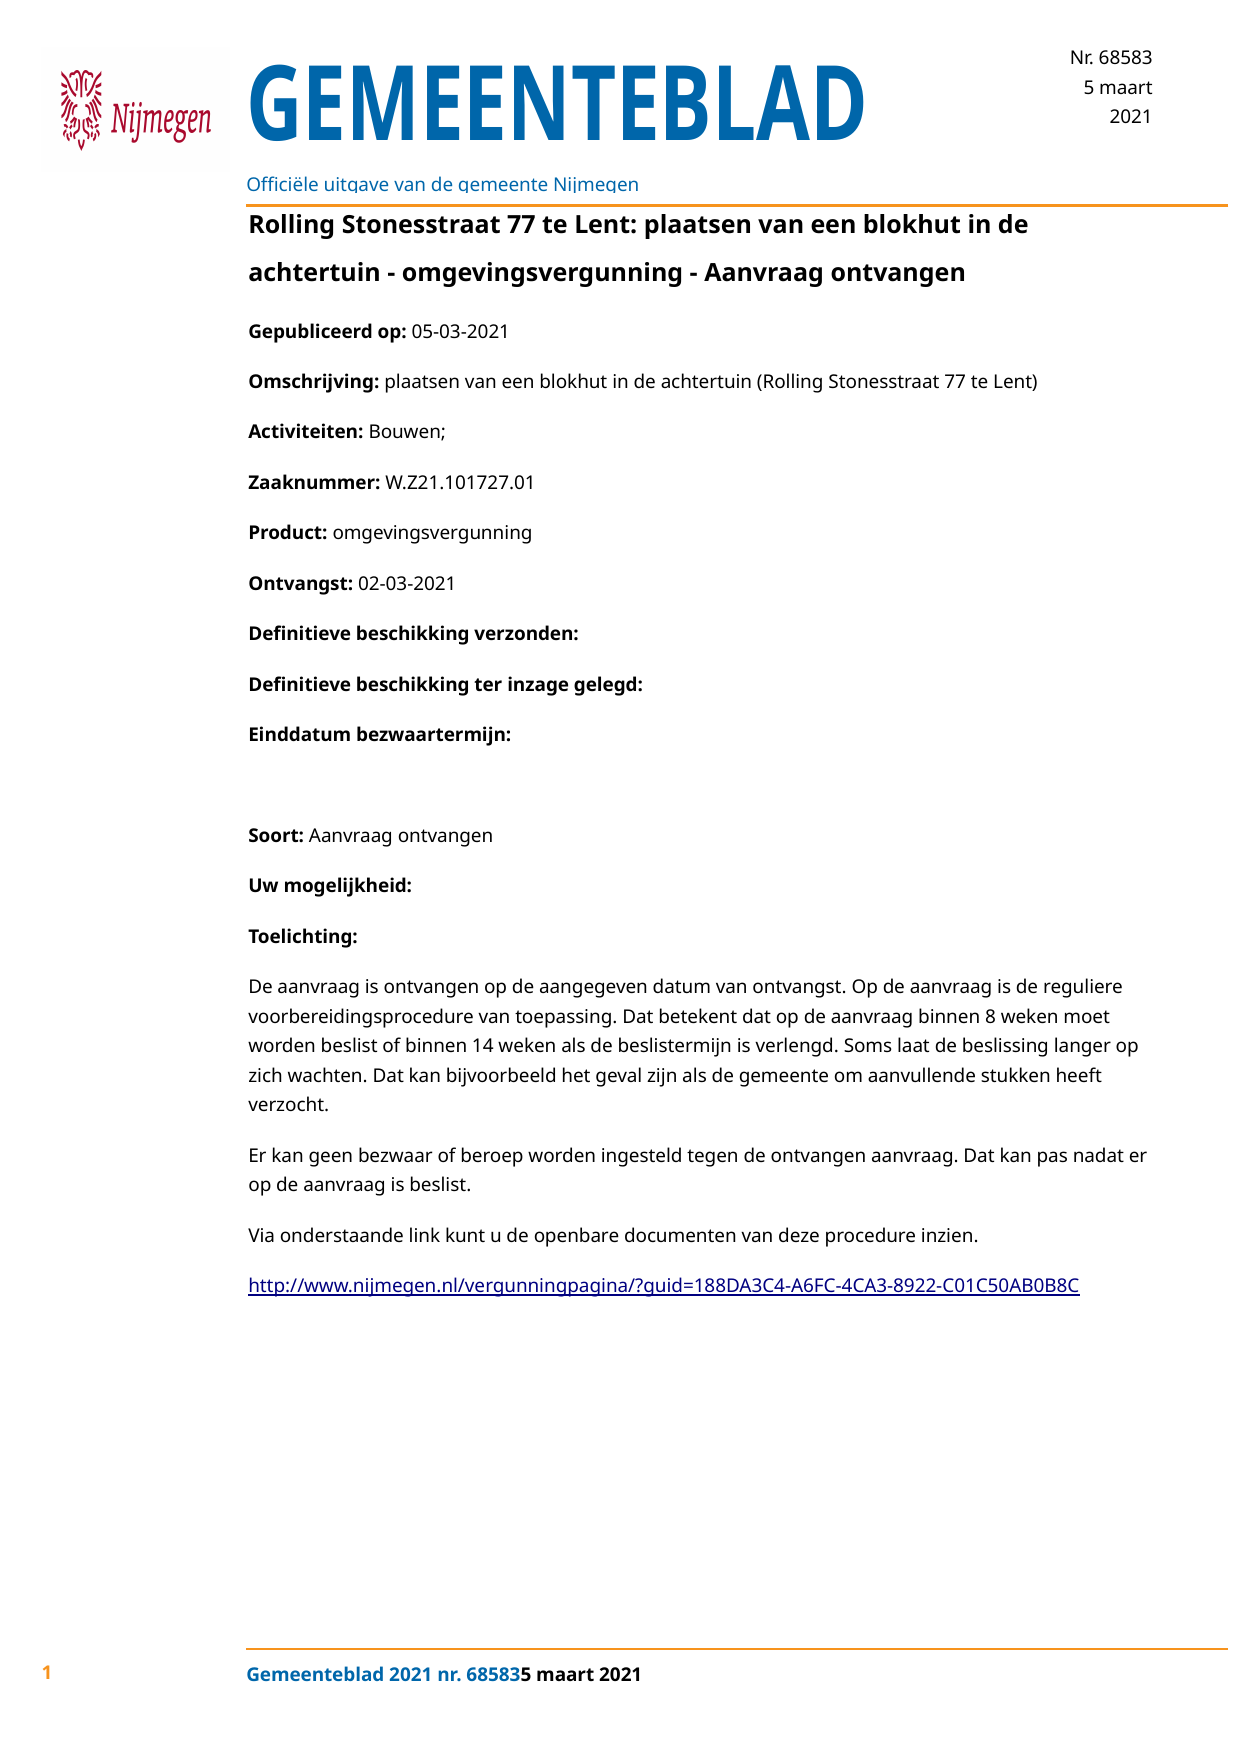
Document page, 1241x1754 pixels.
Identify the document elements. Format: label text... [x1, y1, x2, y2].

text Zaaknummer: W.Z21.101727.01 [248, 469, 1152, 495]
text Ontvangst: 02-03-2021 [248, 570, 1152, 596]
text De aanvraag is ontvangen op de aangegeven datum van ontvangst. Op de aanvraag is de reguliere voorbereidingsprocedure van toepassing. Dat betekent dat op de aanvraag binnen 8 weken moet worden beslist of binnen 14 weken als de beslistermijn is verlengd. Soms laat de beslissing langer op zich wachten. Dat kan bijvoorbeeld het geval zijn als de gemeente om aanvullende stukken heeft verzocht. [248, 973, 1152, 1117]
text Definitieve beschikking ter inzage gelegd: [248, 671, 1152, 697]
picture [41, 47, 231, 172]
text Gepubliceerd op: 05-03-2021 [248, 318, 1152, 344]
text Activiteiten: Bouwen; [248, 419, 1152, 444]
text Omschrijving: plaatsen van een blokhut in de achtertuin (Rolling Stonesstraat 77 te Lent) [248, 368, 1152, 394]
text Via onderstaande link kunt u de openbare documenten van deze procedure inzien. [248, 1222, 1152, 1248]
text Rolling Stonesstraat 77 te Lent: plaatsen van een blokhut in de achtertuin - omgevingsvergunning - Aanvraag ontvangen [248, 207, 1152, 288]
text http://www.nijmegen.nl/vergunningpagina/?guid=188DA3C4-A6FC-4CA3-8922-C01C50AB0B8C [248, 1272, 1152, 1298]
text Definitieve beschikking verzonden: [248, 620, 1152, 646]
text Uw mogelijkheid: [248, 872, 1152, 898]
text Einddatum bezwaartermijn: [248, 721, 1152, 747]
text Soort: Aanvraag ontvangen [248, 822, 1152, 848]
text Toelichting: [248, 923, 1152, 949]
text Er kan geen bezwaar of beroep worden ingesteld tegen de ontvangen aanvraag. Dat kan pas nadat er op de aanvraag is beslist. [248, 1142, 1152, 1197]
text Product: omgevingsvergunning [248, 519, 1152, 545]
